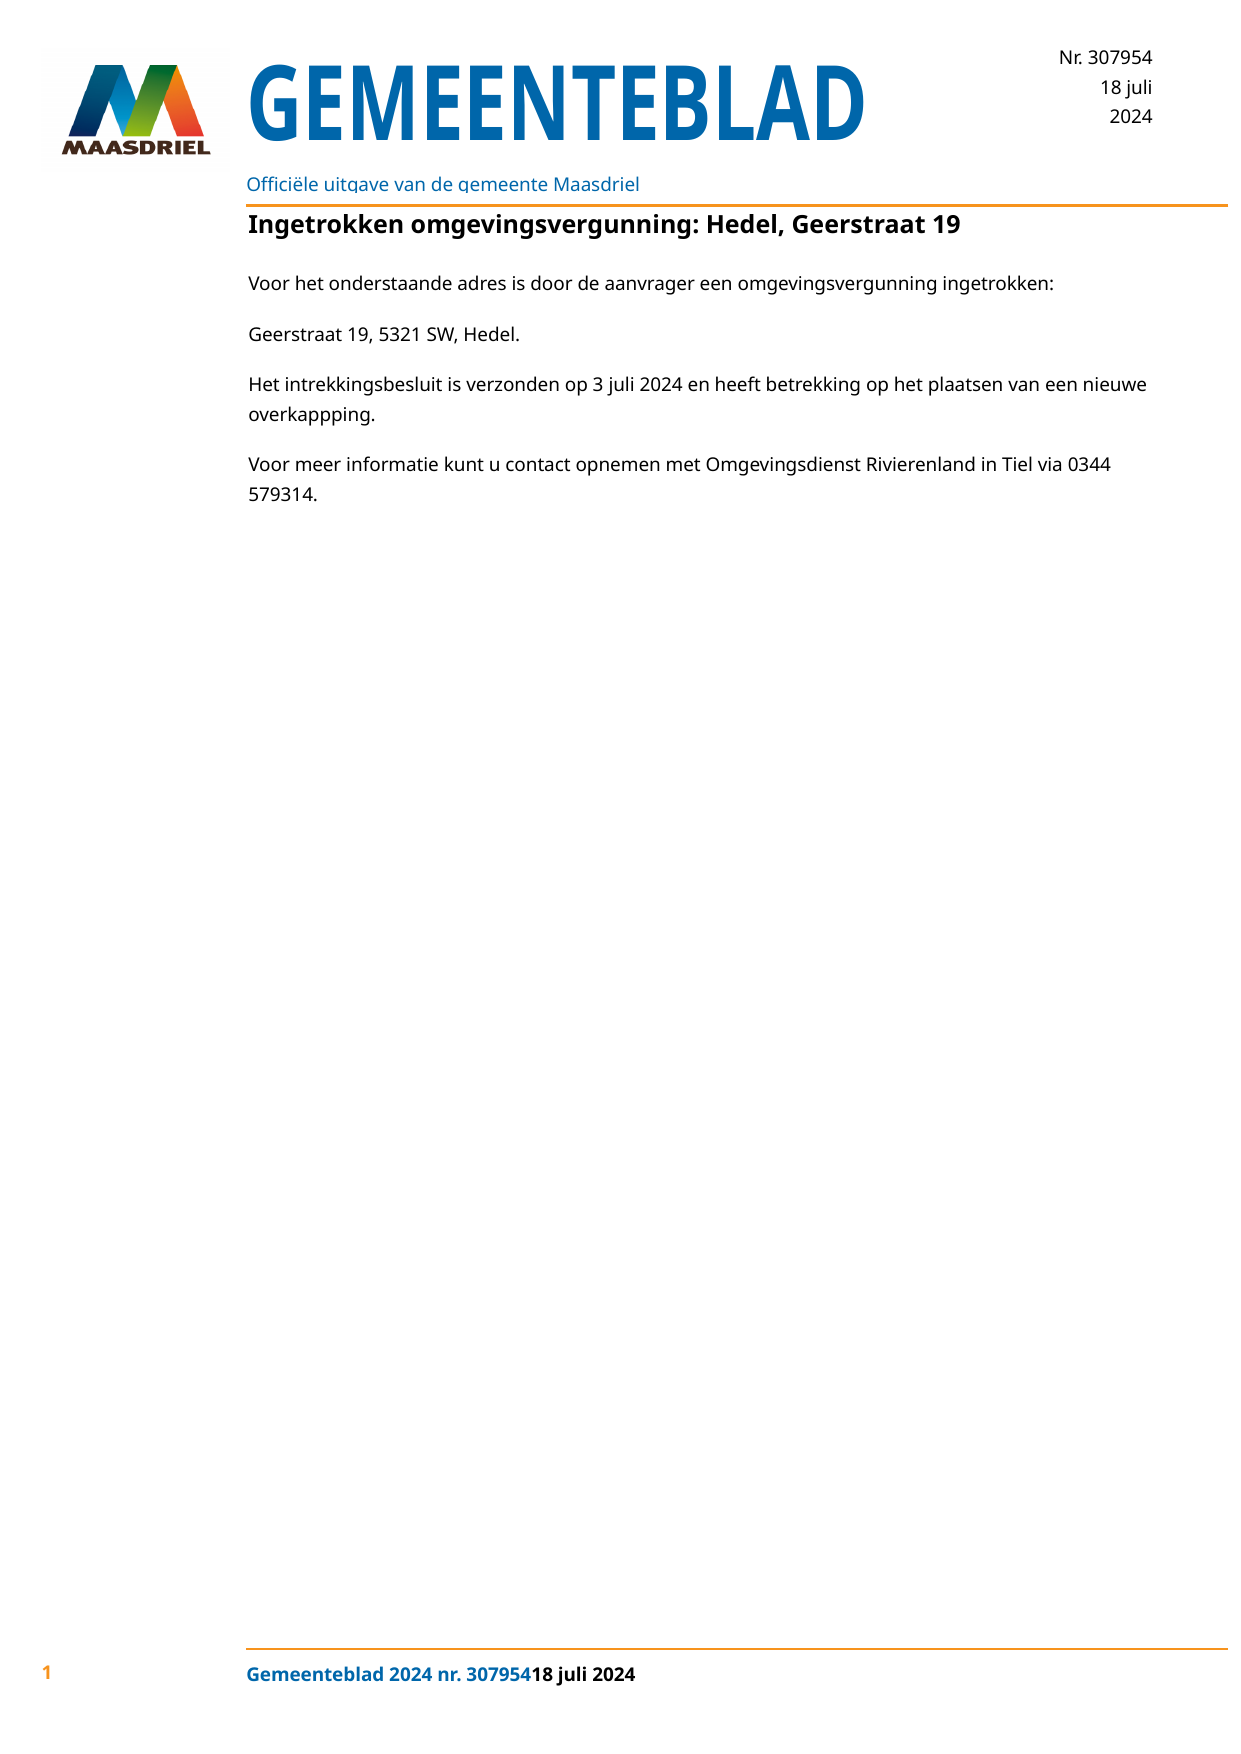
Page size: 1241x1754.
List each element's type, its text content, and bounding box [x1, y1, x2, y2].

text Voor het onderstaande adres is door de aanvrager een omgevingsvergunning ingetrokken: [248, 270, 1152, 296]
text Geerstraat 19, 5321 SW, Hedel. [248, 321, 1152, 346]
text Ingetrokken omgevingsvergunning: Hedel, Geerstraat 19 [248, 207, 1152, 241]
text Het intrekkingsbesluit is verzonden op 3 juli 2024 en heeft betrekking op het plaatsen van een nieuwe overkappping. [248, 371, 1152, 426]
picture [41, 47, 231, 172]
text Voor meer informatie kunt u contact opnemen met Omgevingsdienst Rivierenland in Tiel via 0344 579314. [248, 451, 1152, 506]
